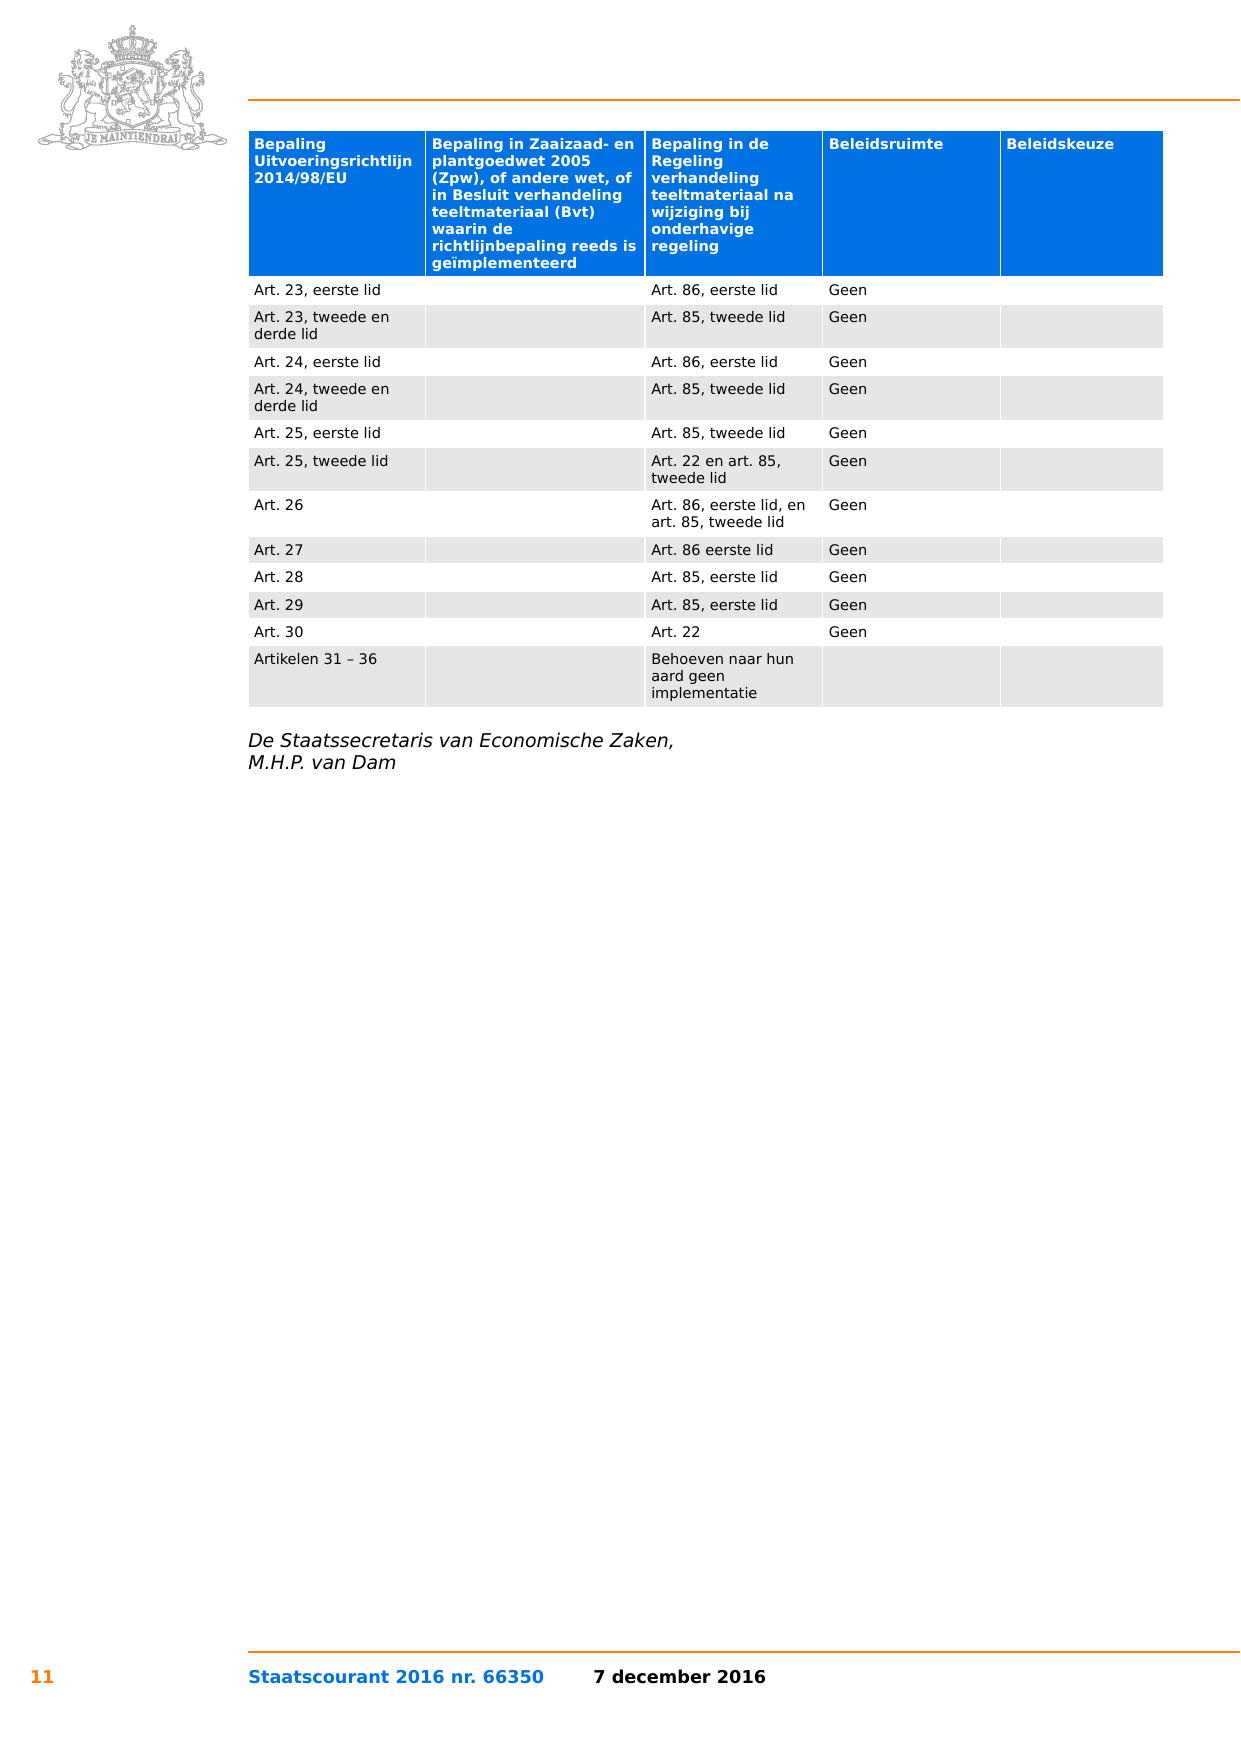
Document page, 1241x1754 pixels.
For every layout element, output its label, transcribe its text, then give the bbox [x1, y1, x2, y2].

table_cell [1001, 493, 1163, 536]
table_cell Art. 86, eerste lid [646, 277, 822, 303]
picture [38, 25, 227, 150]
table_cell Art. 27 [249, 537, 425, 563]
table_cell Art. 29 [249, 592, 425, 618]
table_cell [1001, 277, 1163, 303]
table_cell [1001, 305, 1163, 348]
table_cell [426, 493, 644, 536]
table_cell [426, 349, 644, 375]
table_cell Art. 22 en art. 85, tweede lid [646, 448, 822, 491]
table_header Beleidskeuze [1001, 131, 1163, 276]
table_cell Art. 30 [249, 619, 425, 645]
table_cell Art. 85, eerste lid [646, 592, 822, 618]
table_cell Behoeven naar hun aard geen implementatie [646, 646, 822, 707]
table_header Beleidsruimte [823, 131, 1000, 276]
table_cell Art. 28 [249, 564, 425, 591]
table_cell Art. 25, eerste lid [249, 421, 425, 447]
table_cell Art. 86, eerste lid, en art. 85, tweede lid [646, 493, 822, 536]
table_cell Artikelen 31 – 36 [249, 646, 425, 707]
table_cell [1001, 564, 1163, 591]
table_cell Art. 23, tweede en derde lid [249, 305, 425, 348]
text De Staatssecretaris van Economische Zaken, M.H.P. van Dam [248, 730, 1163, 774]
table_cell [1001, 448, 1163, 491]
table_cell Art. 85, eerste lid [646, 564, 822, 591]
table_cell Art. 24, eerste lid [249, 349, 425, 375]
table_cell Geen [823, 619, 1000, 645]
table_cell Geen [823, 349, 1000, 375]
table_cell [1001, 421, 1163, 447]
table_cell Geen [823, 448, 1000, 491]
table_cell Geen [823, 305, 1000, 348]
table_cell [1001, 537, 1163, 563]
table_cell [426, 592, 644, 618]
table_cell Geen [823, 493, 1000, 536]
table_cell [1001, 376, 1163, 420]
table_cell Art. 85, tweede lid [646, 305, 822, 348]
table_cell [426, 277, 644, 303]
table_cell Art. 25, tweede lid [249, 448, 425, 491]
table_cell [1001, 646, 1163, 707]
table_cell Art. 24, tweede en derde lid [249, 376, 425, 420]
table_cell [426, 619, 644, 645]
table_cell Art. 23, eerste lid [249, 277, 425, 303]
table_cell [426, 448, 644, 491]
table_cell [1001, 349, 1163, 375]
table_header Bepaling Uitvoeringsrichtlijn 2014/98/EU [249, 131, 425, 276]
table_cell Geen [823, 421, 1000, 447]
table_cell [426, 421, 644, 447]
table_cell [426, 305, 644, 348]
table_cell Art. 86, eerste lid [646, 349, 822, 375]
table_cell Art. 26 [249, 493, 425, 536]
table_header Bepaling in Zaaizaad- en plantgoedwet 2005 (Zpw), of andere wet, of in Besluit verhandeling teeltmateriaal (Bvt) waarin de richtlijnbepaling reeds is geïmplementeerd [426, 131, 644, 276]
table_cell Geen [823, 277, 1000, 303]
table_cell Art. 85, tweede lid [646, 376, 822, 420]
table_cell [823, 646, 1000, 707]
table_cell [426, 564, 644, 591]
table_cell Geen [823, 376, 1000, 420]
table_cell [1001, 592, 1163, 618]
table_cell Art. 85, tweede lid [646, 421, 822, 447]
table_cell [426, 646, 644, 707]
table_cell [426, 537, 644, 563]
table_cell Art. 86 eerste lid [646, 537, 822, 563]
table_cell [426, 376, 644, 420]
table_cell Geen [823, 564, 1000, 591]
table_cell Art. 22 [646, 619, 822, 645]
table_cell [1001, 619, 1163, 645]
table_cell Geen [823, 537, 1000, 563]
table_cell Geen [823, 592, 1000, 618]
table_header Bepaling in de Regeling verhandeling teeltmateriaal na wijziging bij onderhavige regeling [646, 131, 822, 276]
